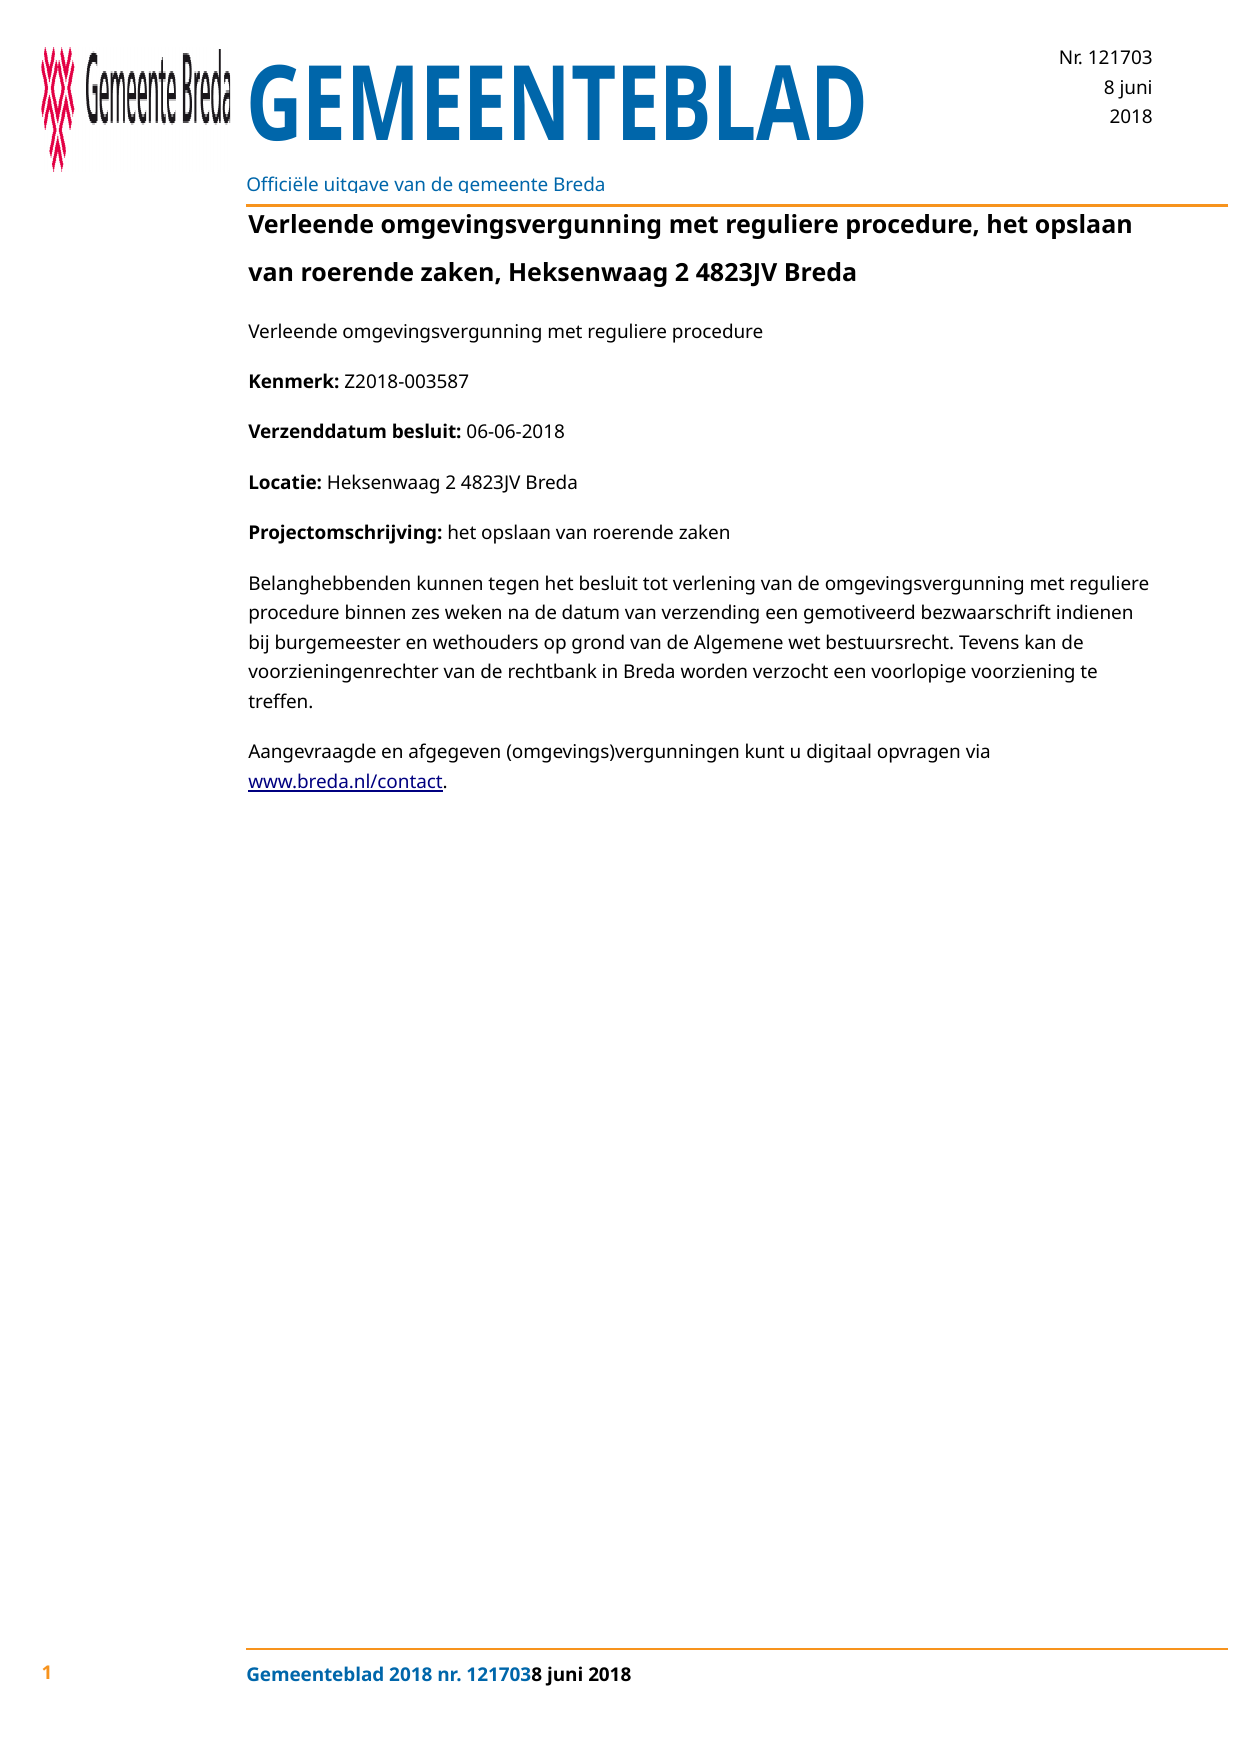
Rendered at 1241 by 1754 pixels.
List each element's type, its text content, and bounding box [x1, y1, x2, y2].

text Locatie: Heksenwaag 2 4823JV Breda [248, 469, 1152, 495]
picture [41, 47, 231, 172]
text Verleende omgevingsvergunning met reguliere procedure, het opslaan van roerende zaken, Heksenwaag 2 4823JV Breda [248, 207, 1152, 288]
text Belanghebbenden kunnen tegen het besluit tot verlening van de omgevingsvergunning met reguliere procedure binnen zes weken na de datum van verzending een gemotiveerd bezwaarschrift indienen bij burgemeester en wethouders op grond van de Algemene wet bestuursrecht. Tevens kan de voorzieningenrechter van de rechtbank in Breda worden verzocht een voorlopige voorziening te treffen. [248, 570, 1152, 714]
text Projectomschrijving: het opslaan van roerende zaken [248, 519, 1152, 545]
text Verleende omgevingsvergunning met reguliere procedure [248, 318, 1152, 344]
text Verzenddatum besluit: 06-06-2018 [248, 419, 1152, 444]
text Kenmerk: Z2018-003587 [248, 368, 1152, 394]
text Aangevraagde en afgegeven (omgevings)vergunningen kunt u digitaal opvragen via www.breda.nl/contact. [248, 739, 1152, 794]
